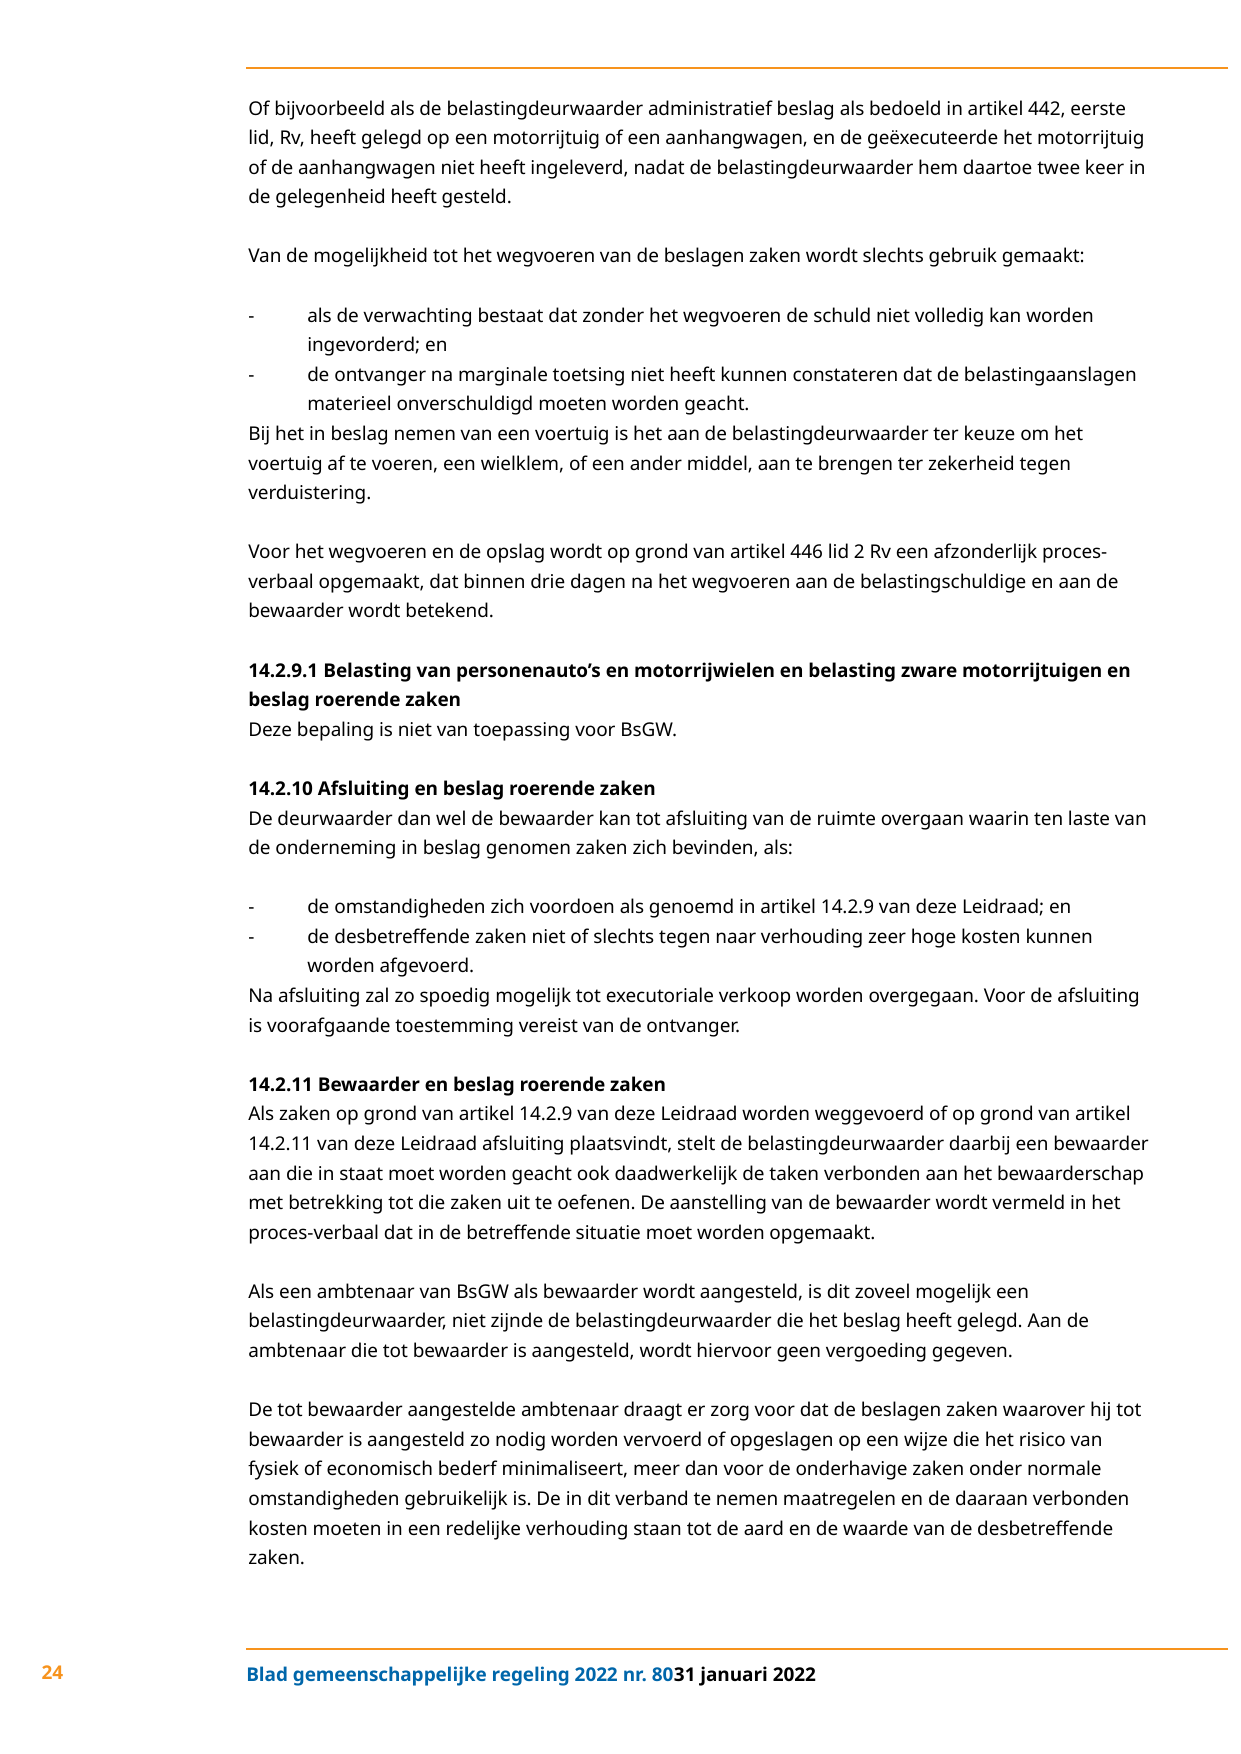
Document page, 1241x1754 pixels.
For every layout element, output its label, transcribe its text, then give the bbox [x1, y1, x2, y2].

list de ontvanger na marginale toetsing niet heeft kunnen constateren dat de belastingaanslagen materieel onverschuldigd moeten worden geacht. [248, 361, 1152, 416]
text 14.2.10 Afsluiting en beslag roerende zaken [248, 775, 1152, 801]
text 14.2.11 Bewaarder en beslag roerende zaken [248, 1071, 1152, 1097]
text De tot bewaarder aangestelde ambtenaar draagt er zorg voor dat de beslagen zaken waarover hij tot bewaarder is aangesteld zo nodig worden vervoerd of opgeslagen op een wijze die het risico van fysiek of economisch bederf minimaliseert, meer dan voor de onderhavige zaken onder normale omstandigheden gebruikelijk is. De in dit verband te nemen maatregelen en de daaraan verbonden kosten moeten in een redelijke verhouding staan tot de aard en de waarde van de desbetreffende zaken. [248, 1396, 1152, 1570]
text Van de mogelijkheid tot het wegvoeren van de beslagen zaken wordt slechts gebruik gemaakt: [248, 243, 1152, 268]
text Als zaken op grond van artikel 14.2.9 van deze Leidraad worden weggevoerd of op grond van artikel 14.2.11 van deze Leidraad afsluiting plaatsvindt, stelt de belastingdeurwaarder daarbij een bewaarder aan die in staat moet worden geacht ook daadwerkelijk de taken verbonden aan het bewaarderschap met betrekking tot die zaken uit te oefenen. De aanstelling van de bewaarder wordt vermeld in het proces-verbaal dat in de betreffende situatie moet worden opgemaakt. [248, 1101, 1152, 1245]
text Als een ambtenaar van BsGW als bewaarder wordt aangesteld, is dit zoveel mogelijk een belastingdeurwaarder, niet zijnde de belastingdeurwaarder die het beslag heeft gelegd. Aan de ambtenaar die tot bewaarder is aangesteld, wordt hiervoor geen vergoeding gegeven. [248, 1278, 1152, 1363]
list de omstandigheden zich voordoen als genoemd in artikel 14.2.9 van deze Leidraad; en [248, 893, 1152, 919]
list als de verwachting bestaat dat zonder het wegvoeren de schuld niet volledig kan worden ingevorderd; en [248, 302, 1152, 357]
text Voor het wegvoeren en de opslag wordt op grond van artikel 446 lid 2 Rv een afzonderlijk proces-verbaal opgemaakt, dat binnen drie dagen na het wegvoeren aan de belastingschuldige en aan de bewaarder wordt betekend. [248, 538, 1152, 623]
text Bij het in beslag nemen van een voertuig is het aan de belastingdeurwaarder ter keuze om het voertuig af te voeren, een wielklem, of een ander middel, aan te brengen ter zekerheid tegen verduistering. [248, 420, 1152, 505]
text Deze bepaling is niet van toepassing voor BsGW. [248, 716, 1152, 742]
text De deurwaarder dan wel de bewaarder kan tot afsluiting van de ruimte overgaan waarin ten laste van de onderneming in beslag genomen zaken zich bevinden, als: [248, 805, 1152, 860]
text Na afsluiting zal zo spoedig mogelijk tot executoriale verkoop worden overgegaan. Voor de afsluiting is voorafgaande toestemming vereist van de ontvanger. [248, 982, 1152, 1038]
text 14.2.9.1 Belasting van personenauto’s en motorrijwielen en belasting zware motorrijtuigen en beslag roerende zaken [248, 657, 1152, 712]
text Of bijvoorbeeld als de belastingdeurwaarder administratief beslag als bedoeld in artikel 442, eerste lid, Rv, heeft gelegd op een motorrijtuig of een aanhangwagen, en de geëxecuteerde het motorrijtuig of de aanhangwagen niet heeft ingeleverd, nadat de belastingdeurwaarder hem daartoe twee keer in de gelegenheid heeft gesteld. [248, 95, 1152, 209]
list de desbetreffende zaken niet of slechts tegen naar verhouding zeer hoge kosten kunnen worden afgevoerd. [248, 923, 1152, 978]
picture [41, 47, 231, 172]
